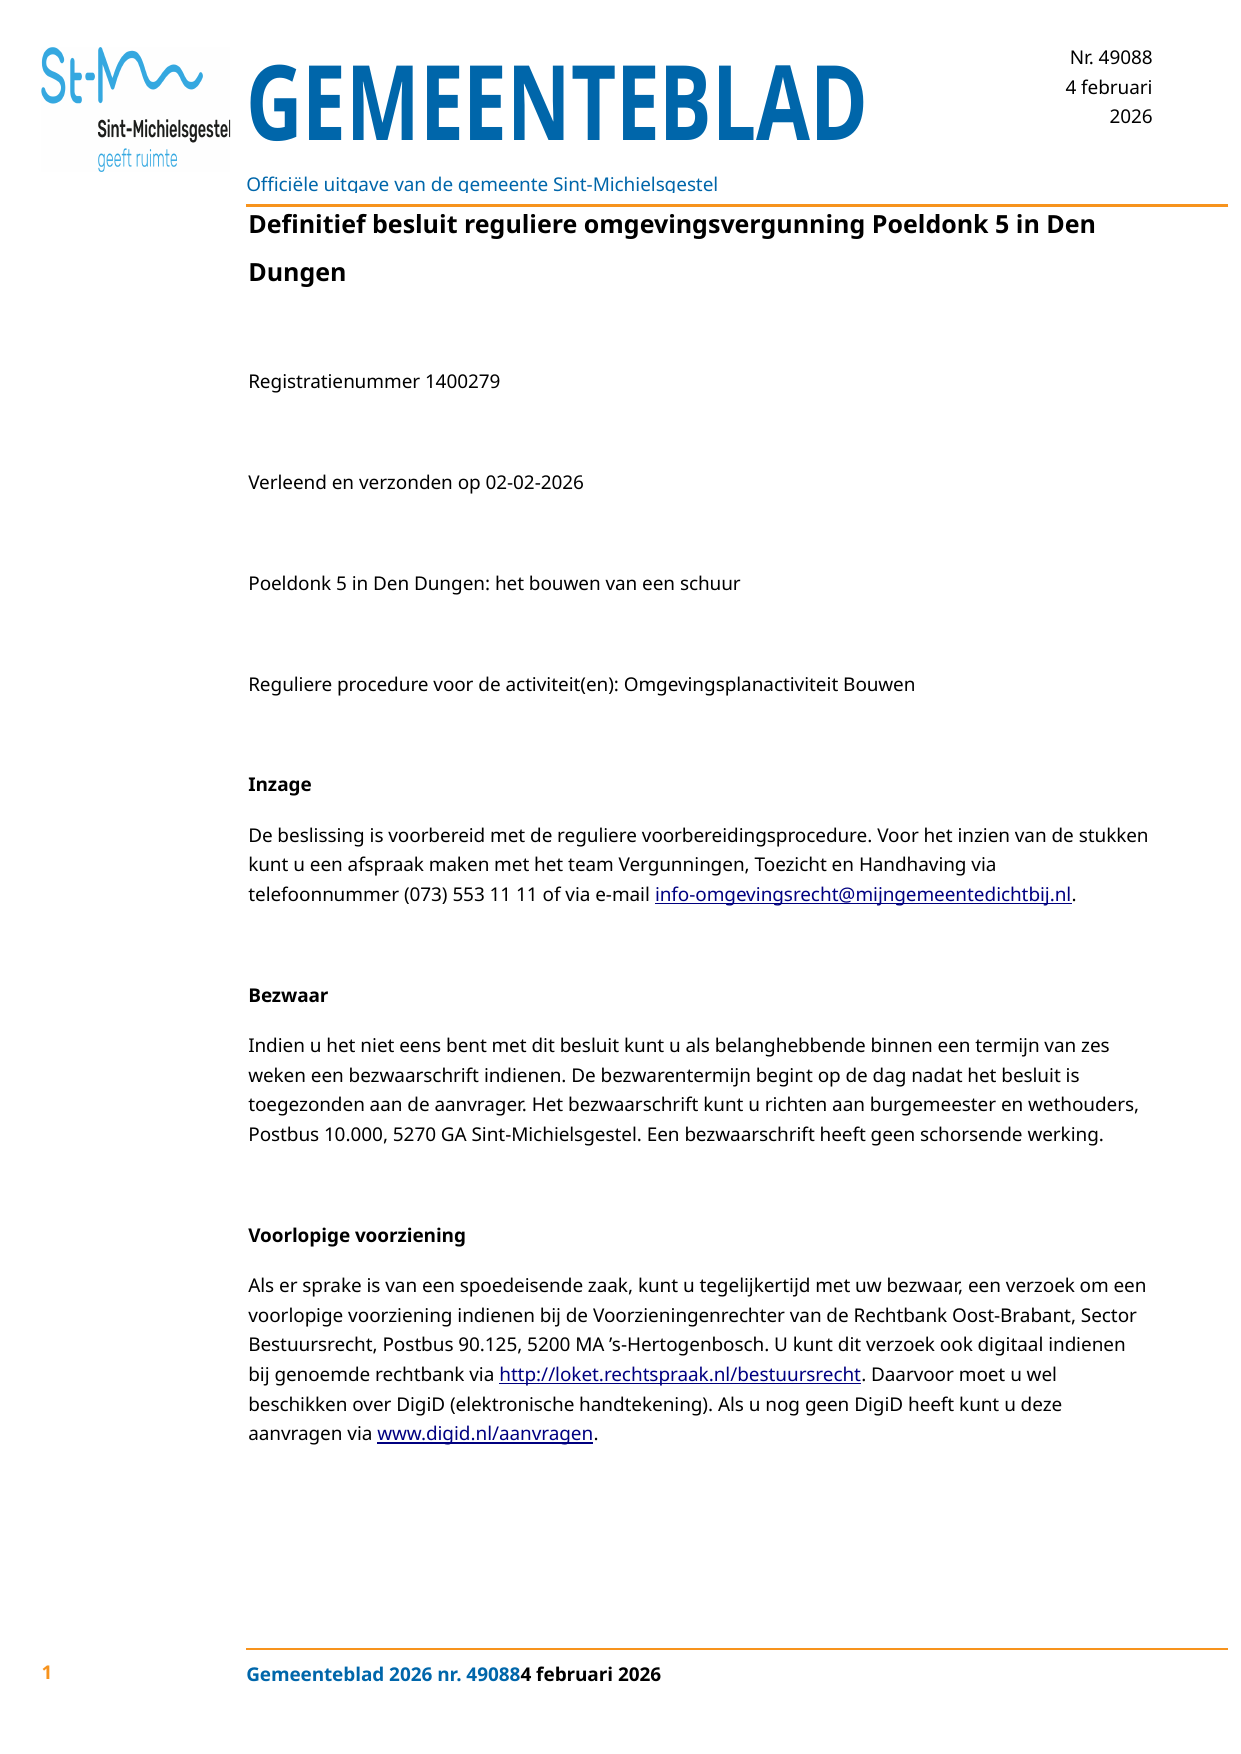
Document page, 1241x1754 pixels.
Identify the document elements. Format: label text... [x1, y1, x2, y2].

text Indien u het niet eens bent met dit besluit kunt u als belanghebbende binnen een termijn van zes weken een bezwaarschrift indienen. De bezwarentermijn begint op de dag nadat het besluit is toegezonden aan de aanvrager. Het bezwaarschrift kunt u richten aan burgemeester en wethouders, Postbus 10.000, 5270 GA Sint-Michielsgestel. Een bezwaarschrift heeft geen schorsende werking. [248, 1032, 1152, 1147]
text Poeldonk 5 in Den Dungen: het bouwen van een schuur [248, 570, 1152, 596]
text Definitief besluit reguliere omgevingsvergunning Poeldonk 5 in Den Dungen [248, 207, 1152, 288]
text Voorlopige voorziening [248, 1222, 1152, 1248]
text Bezwaar [248, 982, 1152, 1008]
text De beslissing is voorbereid met de reguliere voorbereidingsprocedure. Voor het inzien van de stukken kunt u een afspraak maken met het team Vergunningen, Toezicht en Handhaving via telefoonnummer (073) 553 11 11 of via e-mail info-omgevingsrecht@mijngemeentedichtbij.nl. [248, 822, 1152, 907]
text Registratienummer 1400279 [248, 368, 1152, 394]
text Als er sprake is van een spoedeisende zaak, kunt u tegelijkertijd met uw bezwaar, een verzoek om een voorlopige voorziening indienen bij de Voorzieningenrechter van de Rechtbank Oost-Brabant, Sector Bestuursrecht, Postbus 90.125, 5200 MA ’s-Hertogenbosch. U kunt dit verzoek ook digitaal indienen bij genoemde rechtbank via http://loket.rechtspraak.nl/bestuursrecht. Daarvoor moet u wel beschikken over DigiD (elektronische handtekening). Als u nog geen DigiD heeft kunt u deze aanvragen via www.digid.nl/aanvragen. [248, 1272, 1152, 1446]
text Inzage [248, 772, 1152, 797]
text Verleend en verzonden op 02-02-2026 [248, 469, 1152, 495]
picture [41, 47, 231, 172]
text Reguliere procedure voor de activiteit(en): Omgevingsplanactiviteit Bouwen [248, 671, 1152, 697]
